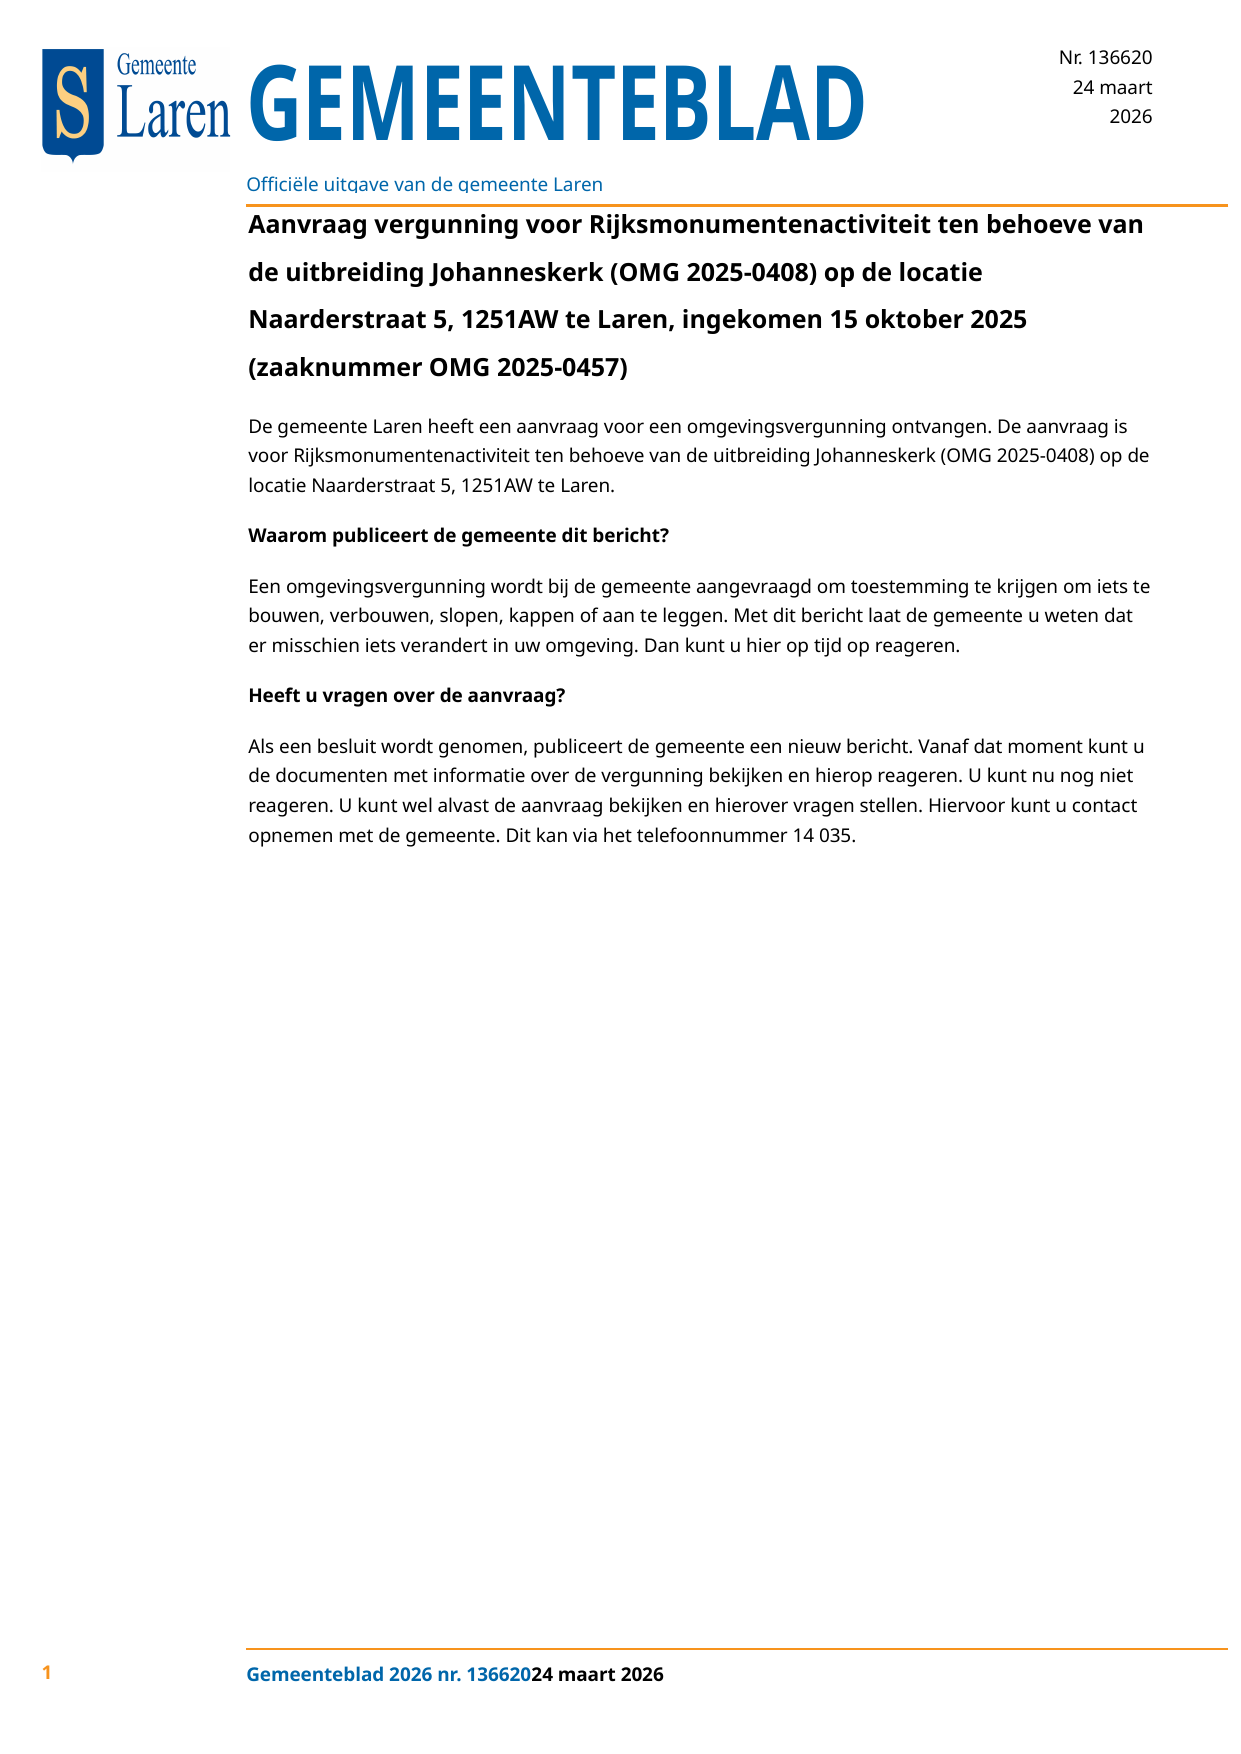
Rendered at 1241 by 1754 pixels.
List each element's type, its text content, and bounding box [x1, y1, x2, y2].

text Heeft u vragen over de aanvraag? [248, 683, 1152, 708]
text De gemeente Laren heeft een aanvraag voor een omgevingsvergunning ontvangen. De aanvraag is voor Rijksmonumentenactiviteit ten behoeve van de uitbreiding Johanneskerk (OMG 2025-0408) op de locatie Naarderstraat 5, 1251AW te Laren. [248, 413, 1152, 498]
text Waarom publiceert de gemeente dit bericht? [248, 523, 1152, 548]
picture [41, 47, 231, 172]
text Een omgevingsvergunning wordt bij de gemeente aangevraagd om toestemming te krijgen om iets te bouwen, verbouwen, slopen, kappen of aan te leggen. Met dit bericht laat de gemeente u weten dat er misschien iets verandert in uw omgeving. Dan kunt u hier op tijd op reageren. [248, 573, 1152, 658]
text Aanvraag vergunning voor Rijksmonumentenactiviteit ten behoeve van de uitbreiding Johanneskerk (OMG 2025-0408) op de locatie Naarderstraat 5, 1251AW te Laren, ingekomen 15 oktober 2025 (zaaknummer OMG 2025-0457) [248, 207, 1152, 384]
text Als een besluit wordt genomen, publiceert de gemeente een nieuw bericht. Vanaf dat moment kunt u de documenten met informatie over de vergunning bekijken en hierop reageren. U kunt nu nog niet reageren. U kunt wel alvast de aanvraag bekijken en hierover vragen stellen. Hiervoor kunt u contact opnemen met de gemeente. Dit kan via het telefoonnummer 14 035. [248, 733, 1152, 848]
